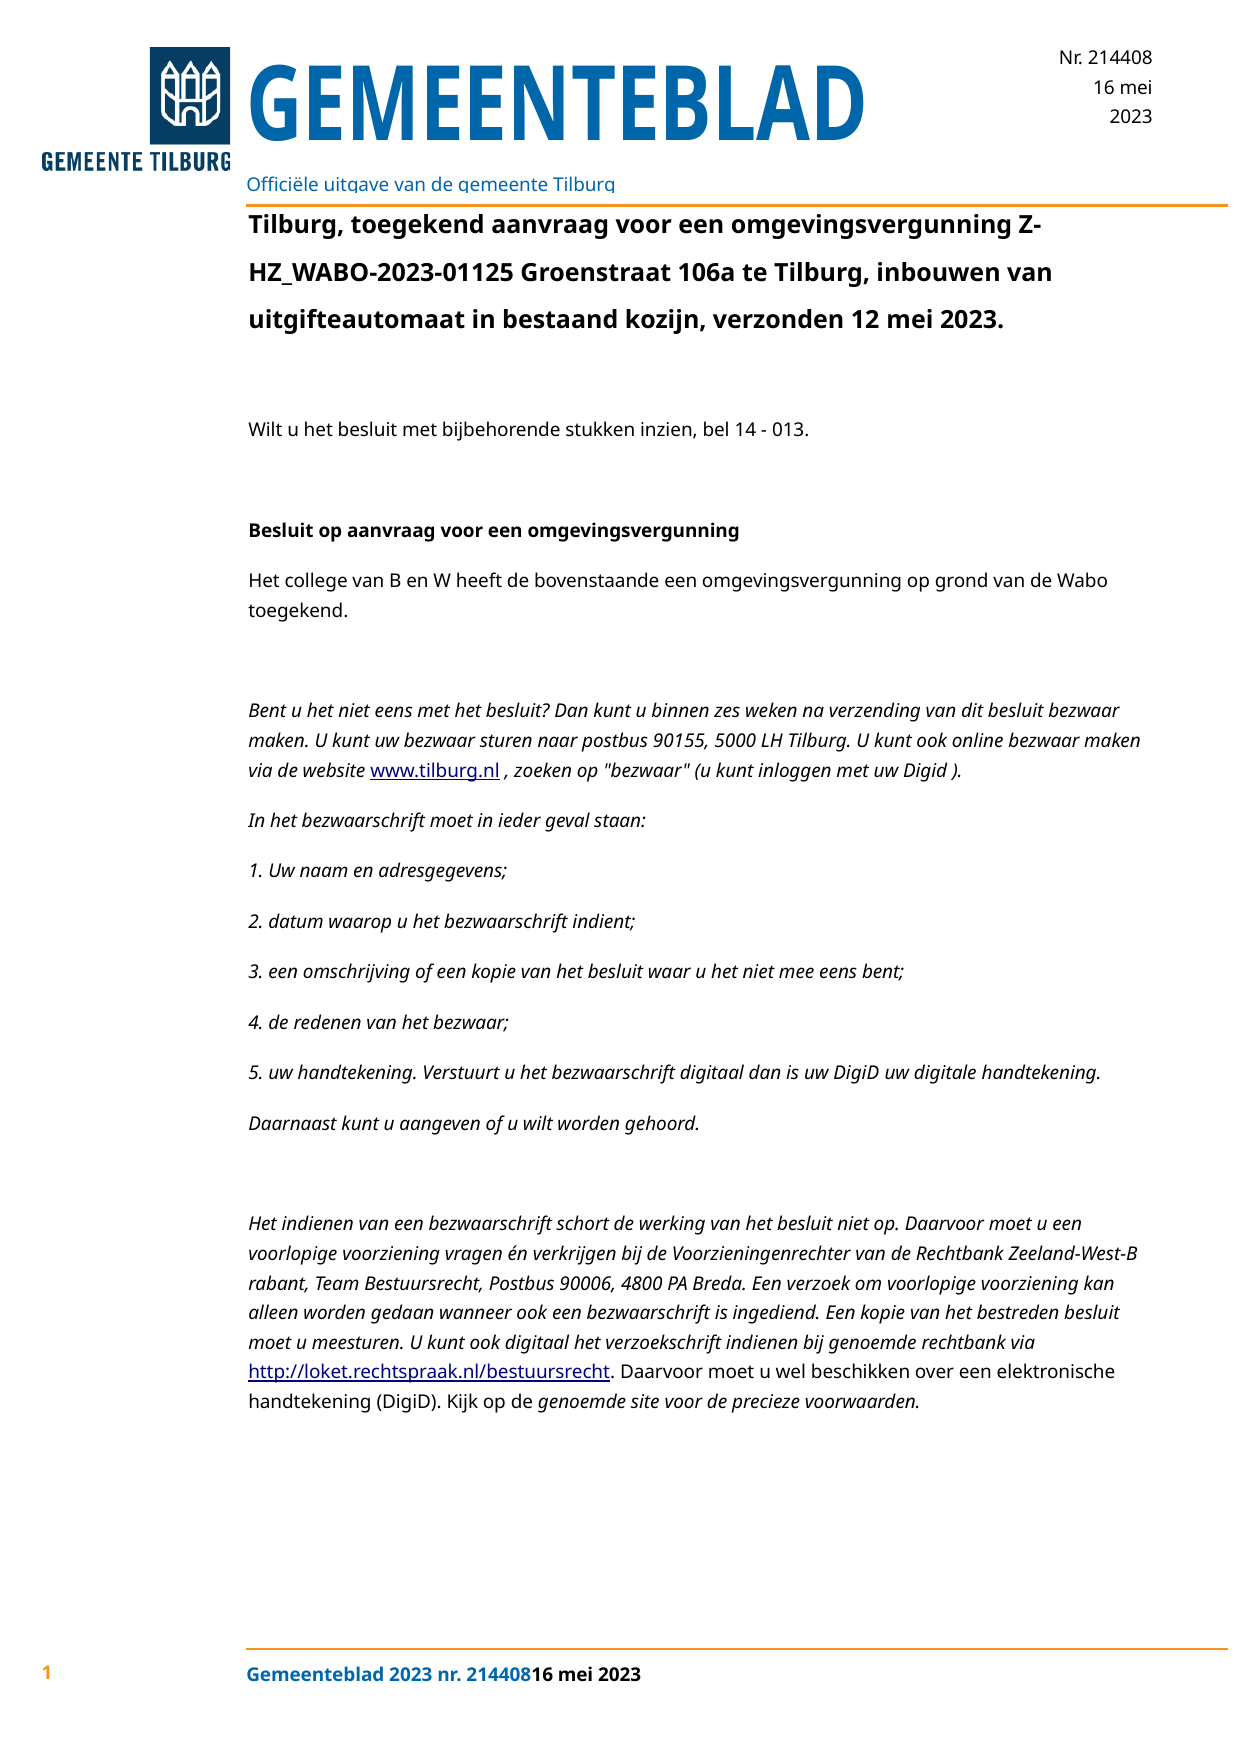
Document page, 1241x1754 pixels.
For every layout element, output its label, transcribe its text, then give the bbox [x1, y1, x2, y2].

text Wilt u het besluit met bijbehorende stukken inzien, bel 14 - 013. [248, 416, 1152, 442]
text 2. datum waarop u het bezwaarschrift indient; [248, 908, 1152, 934]
text In het bezwaarschrift moet in ieder geval staan: [248, 807, 1152, 833]
text Bent u het niet eens met het besluit? Dan kunt u binnen zes weken na verzending van dit besluit bezwaar maken. U kunt uw bezwaar sturen naar postbus 90155, 5000 LH Tilburg. U kunt ook online bezwaar maken via de website www.tilburg.nl , zoeken op "bezwaar" (u kunt inloggen met uw Digid ). [248, 698, 1152, 782]
text Het indienen van een bezwaarschrift schort de werking van het besluit niet op. Daarvoor moet u een voorlopige voorziening vragen én verkrijgen bij de Voorzieningenrechter van de Rechtbank Zeeland-West-B rabant, Team Bestuursrecht, Postbus 90006, 4800 PA Breda. Een verzoek om voorlopige voorziening kan alleen worden gedaan wanneer ook een bezwaarschrift is ingediend. Een kopie van het bestreden besluit moet u meesturen. U kunt ook digitaal het verzoekschrift indienen bij genoemde rechtbank via http://loket.rechtspraak.nl/bestuursrecht. Daarvoor moet u wel beschikken over een elektronische handtekening (DigiD). Kijk op de genoemde site voor de precieze voorwaarden. [248, 1211, 1152, 1414]
text 3. een omschrijving of een kopie van het besluit waar u het niet mee eens bent; [248, 958, 1152, 984]
text 5. uw handtekening. Verstuurt u het bezwaarschrift digitaal dan is uw DigiD uw digitale handtekening. [248, 1059, 1152, 1085]
text Het college van B en W heeft de bovenstaande een omgevingsvergunning op grond van de Wabo toegekend. [248, 567, 1152, 622]
text Tilburg, toegekend aanvraag voor een omgevingsvergunning Z-HZ_WABO-2023-01125 Groenstraat 106a te Tilburg, inbouwen van uitgifteautomaat in bestaand kozijn, verzonden 12 mei 2023. [248, 207, 1152, 336]
text Besluit op aanvraag voor een omgevingsvergunning [248, 517, 1152, 542]
text 1. Uw naam en adresgegevens; [248, 858, 1152, 883]
text 4. de redenen van het bezwaar; [248, 1009, 1152, 1034]
picture [41, 47, 231, 172]
text Daarnaast kunt u aangeven of u wilt worden gehoord. [248, 1110, 1152, 1135]
